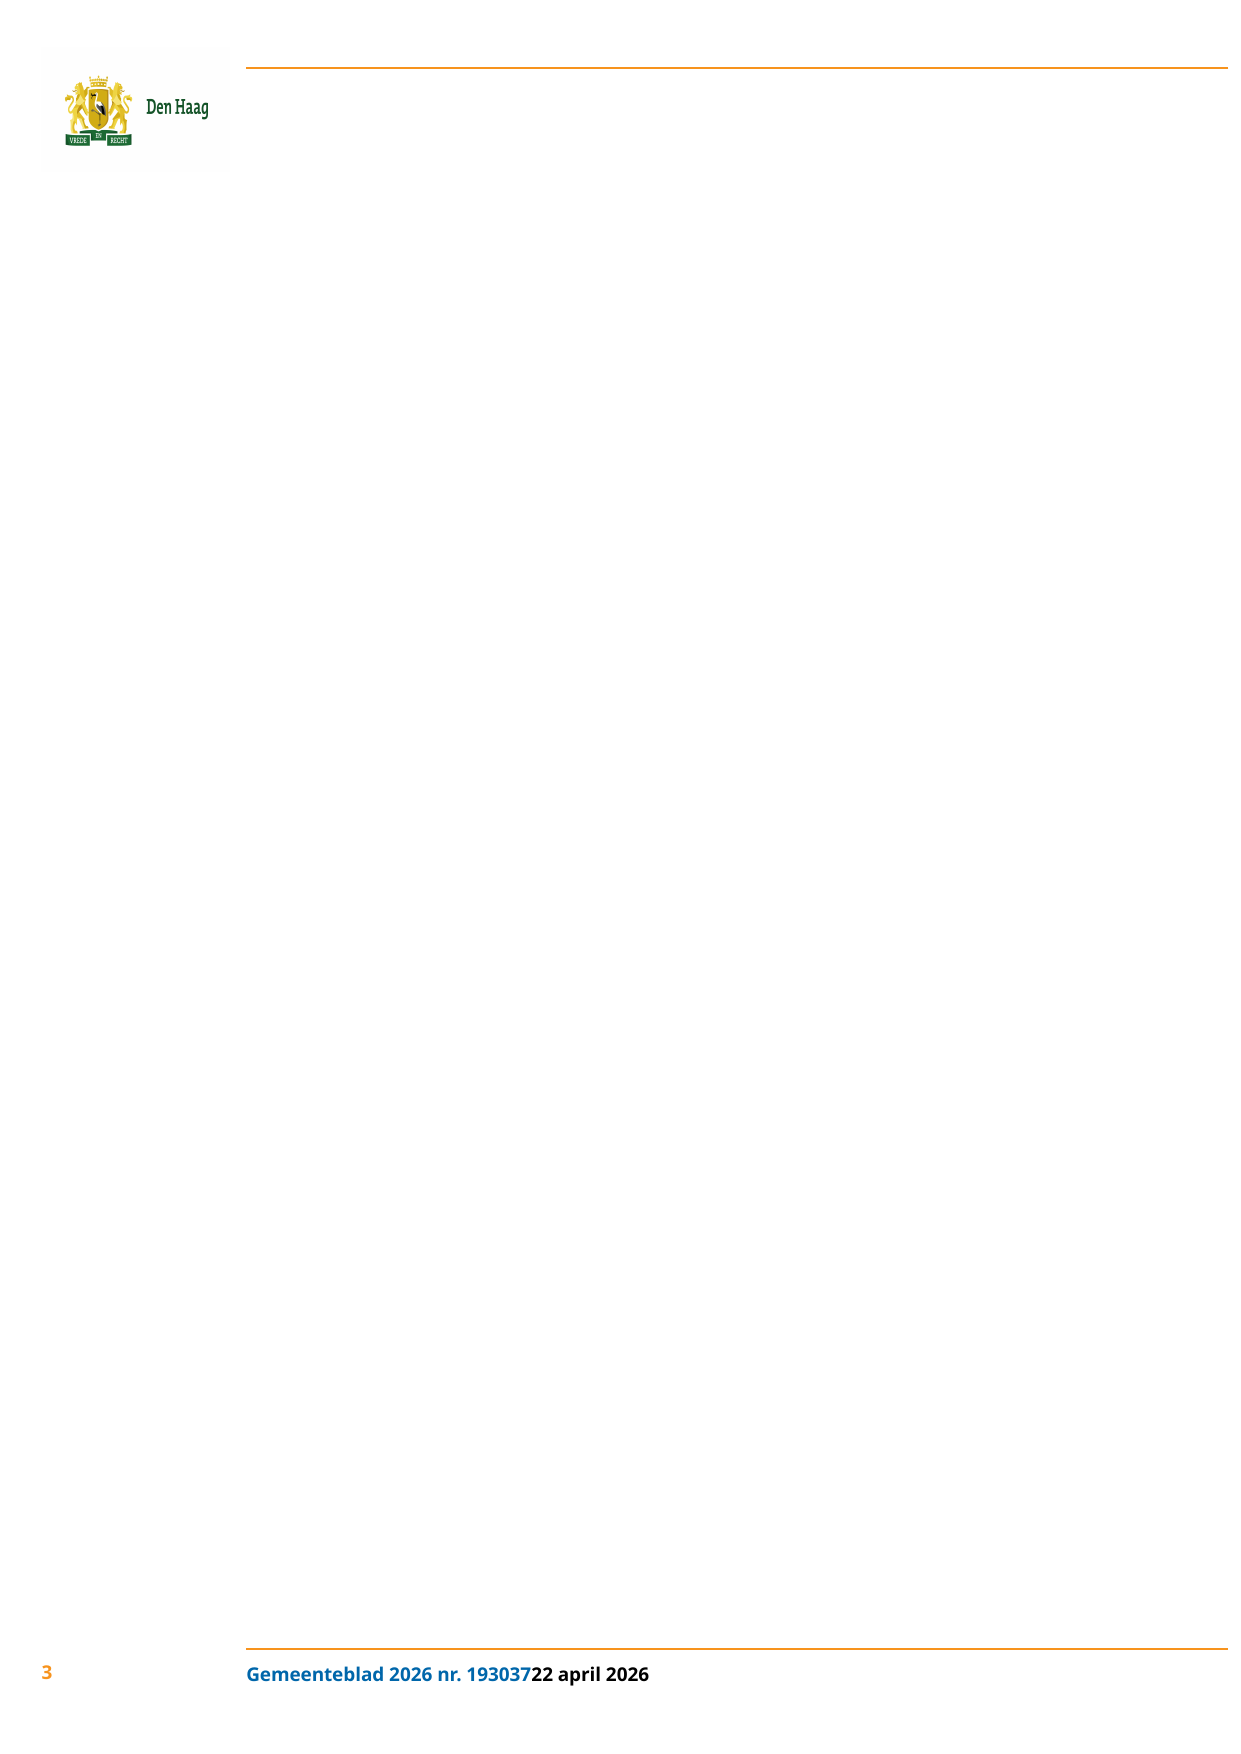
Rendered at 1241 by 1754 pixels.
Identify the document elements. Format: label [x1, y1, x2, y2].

picture [41, 47, 231, 172]
